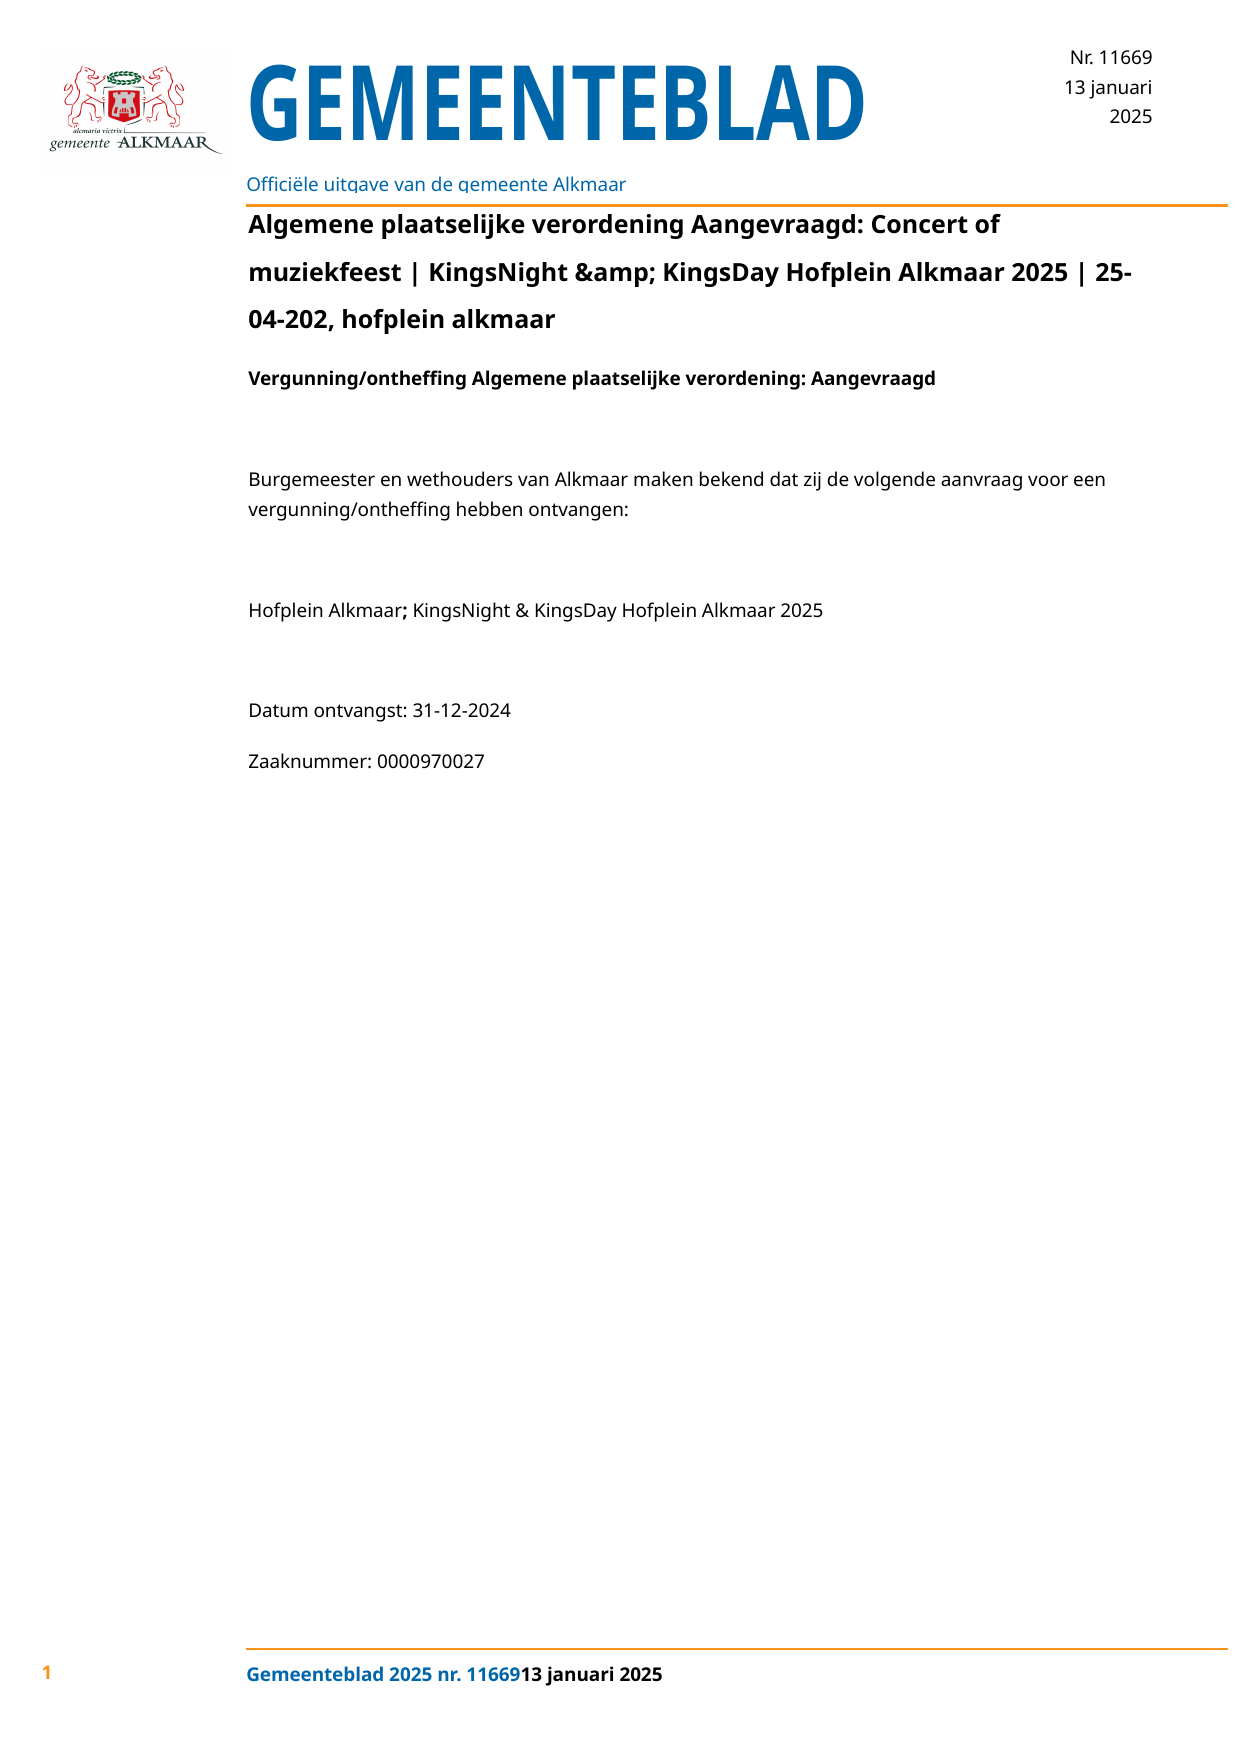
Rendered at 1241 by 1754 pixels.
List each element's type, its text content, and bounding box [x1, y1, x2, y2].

text Datum ontvangst: 31-12-2024 [248, 698, 1152, 723]
text Zaaknummer: 0000970027 [248, 748, 1152, 774]
text Hofplein Alkmaar; KingsNight & KingsDay Hofplein Alkmaar 2025 [248, 597, 1152, 622]
text Vergunning/ontheffing Algemene plaatselijke verordening: Aangevraagd [248, 366, 1152, 391]
text Burgemeester en wethouders van Alkmaar maken bekend dat zij de volgende aanvraag voor een vergunning/ontheffing hebben ontvangen: [248, 466, 1152, 522]
picture [41, 47, 231, 172]
text Algemene plaatselijke verordening Aangevraagd: Concert of muziekfeest | KingsNight &amp; KingsDay Hofplein Alkmaar 2025 | 25-04-202, hofplein alkmaar [248, 207, 1152, 336]
